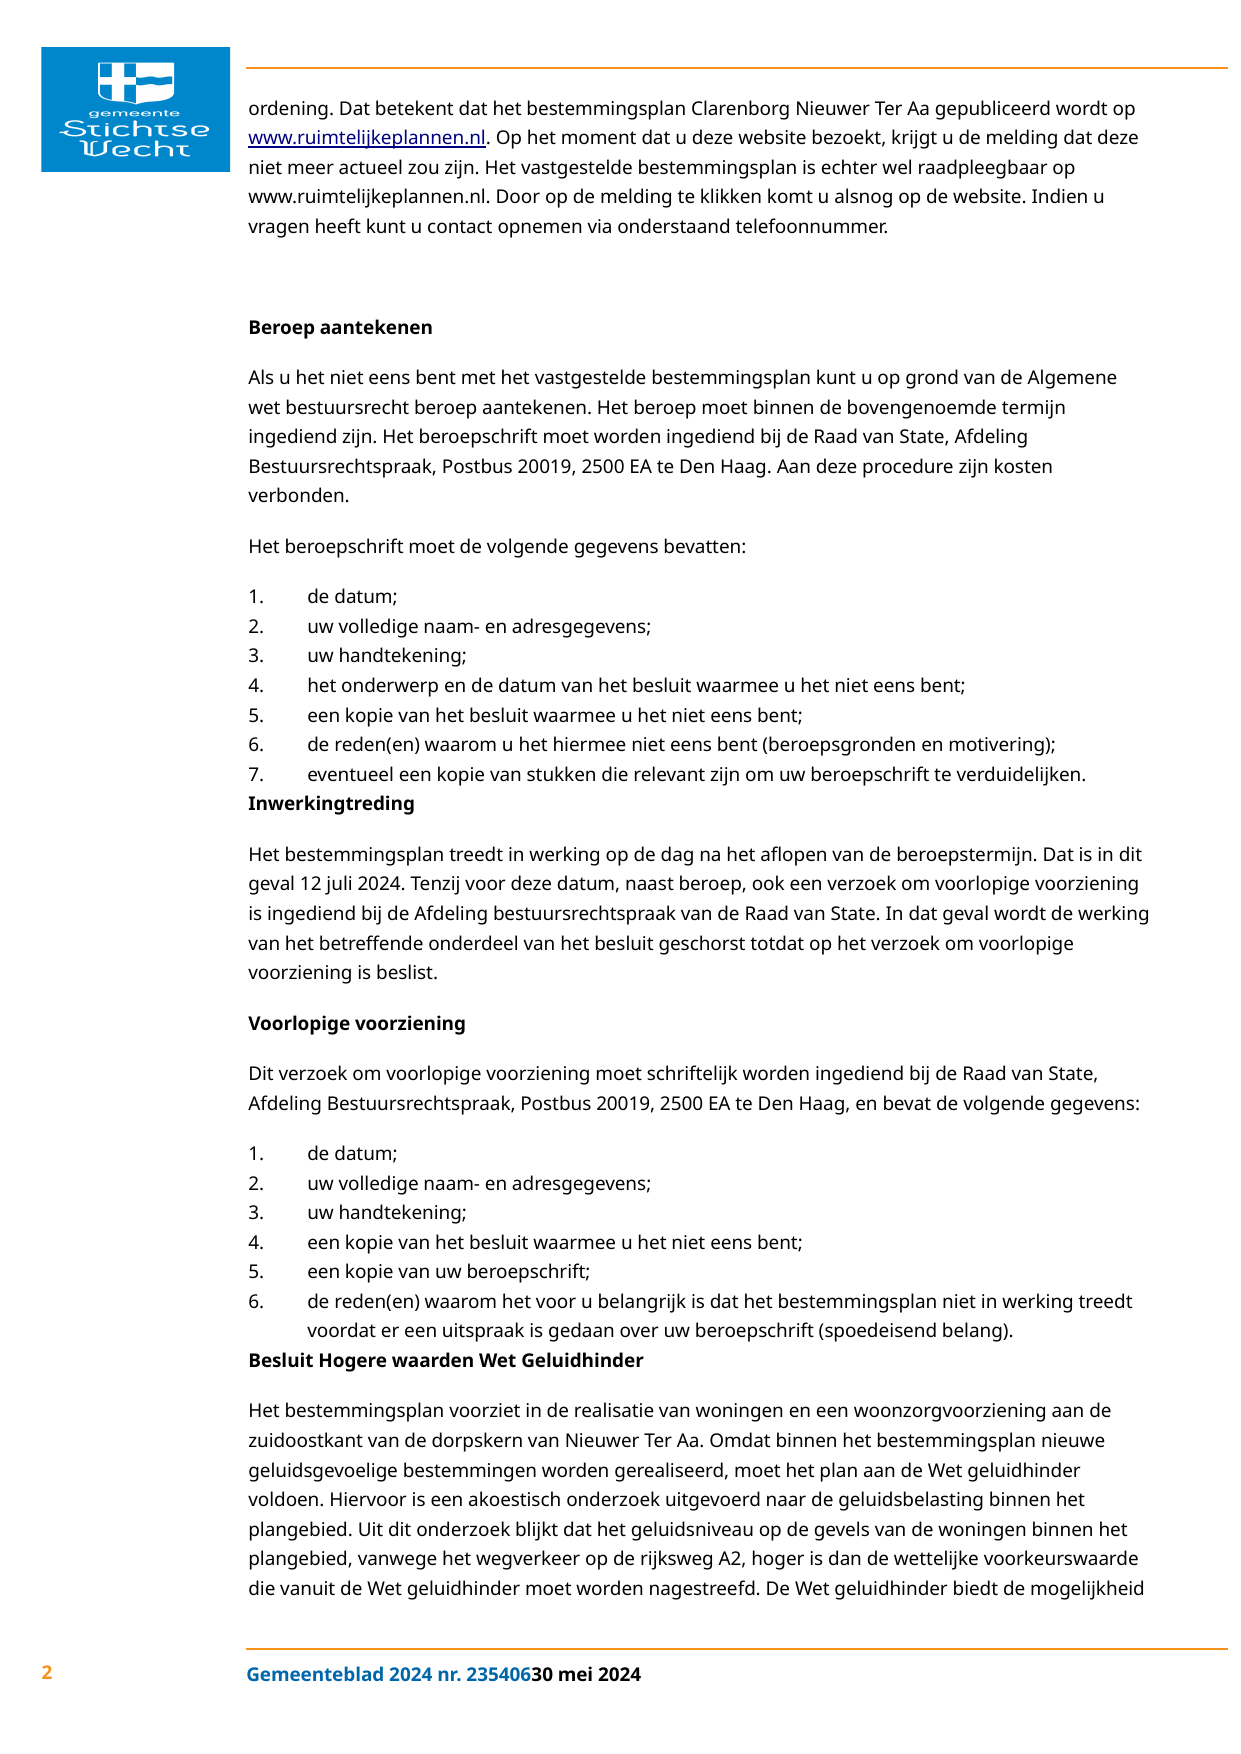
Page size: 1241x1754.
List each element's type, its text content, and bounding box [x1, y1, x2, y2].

text Besluit Hogere waarden Wet Geluidhinder [248, 1347, 1152, 1373]
text Het bestemmingsplan treedt in werking op de dag na het aflopen van de beroepstermijn. Dat is in dit geval 12 juli 2024. Tenzij voor deze datum, naast beroep, ook een verzoek om voorlopige voorziening is ingediend bij de Afdeling bestuursrechtspraak van de Raad van State. In dat geval wordt de werking van het betreffende onderdeel van het besluit geschorst totdat op het verzoek om voorlopige voorziening is beslist. [248, 841, 1152, 985]
text Het bestemmingsplan voorziet in de realisatie van woningen en een woonzorgvoorziening aan de zuidoostkant van de dorpskern van Nieuwer Ter Aa. Omdat binnen het bestemmingsplan nieuwe geluidsgevoelige bestemmingen worden gerealiseerd, moet het plan aan de Wet geluidhinder voldoen. Hiervoor is een akoestisch onderzoek uitgevoerd naar de geluidsbelasting binnen het plangebied. Uit dit onderzoek blijkt dat het geluidsniveau op de gevels van de woningen binnen het plangebied, vanwege het wegverkeer op de rijksweg A2, hoger is dan de wettelijke voorkeurswaarde die vanuit de Wet geluidhinder moet worden nagestreefd. De Wet geluidhinder biedt de mogelijkheid [248, 1398, 1152, 1601]
text ordening. Dat betekent dat het bestemmingsplan Clarenborg Nieuwer Ter Aa gepubliceerd wordt op www.ruimtelijkeplannen.nl. Op het moment dat u deze website bezoekt, krijgt u de melding dat deze niet meer actueel zou zijn. Het vastgestelde bestemmingsplan is echter wel raadpleegbaar op www.ruimtelijkeplannen.nl. Door op de melding te klikken komt u alsnog op de website. Indien u vragen heeft kunt u contact opnemen via onderstaand telefoonnummer. [248, 95, 1152, 239]
list uw volledige naam- en adresgegevens; [248, 613, 1152, 639]
list de datum; [248, 1140, 1152, 1166]
list de datum; [248, 583, 1152, 609]
picture [99, 63, 135, 101]
list een kopie van uw beroepschrift; [248, 1258, 1152, 1284]
list een kopie van het besluit waarmee u het niet eens bent; [248, 1229, 1152, 1255]
text Inwerkingtreding [248, 791, 1152, 816]
list uw volledige naam- en adresgegevens; [248, 1170, 1152, 1196]
list de reden(en) waarom u het hiermee niet eens bent (beroepsgronden en motivering); [248, 731, 1152, 757]
list het onderwerp en de datum van het besluit waarmee u het niet eens bent; [248, 672, 1152, 698]
list eventueel een kopie van stukken die relevant zijn om uw beroepschrift te verduidelijken. [248, 761, 1152, 787]
list uw handtekening; [248, 1199, 1152, 1225]
text Het beroepschrift moet de volgende gegevens bevatten: [248, 533, 1152, 559]
text Dit verzoek om voorlopige voorziening moet schriftelijk worden ingediend bij de Raad van State, Afdeling Bestuursrechtspraak, Postbus 20019, 2500 EA te Den Haag, en bevat de volgende gegevens: [248, 1060, 1152, 1116]
list een kopie van het besluit waarmee u het niet eens bent; [248, 702, 1152, 728]
text Beroep aantekenen [248, 314, 1152, 340]
list uw handtekening; [248, 643, 1152, 668]
list de reden(en) waarom het voor u belangrijk is dat het bestemmingsplan niet in werking treedt voordat er een uitspraak is gedaan over uw beroepschrift (spoedeisend belang). [248, 1288, 1152, 1343]
picture [137, 63, 174, 103]
text Voorlopige voorziening [248, 1010, 1152, 1036]
text Als u het niet eens bent met het vastgestelde bestemmingsplan kunt u op grond van de Algemene wet bestuursrecht beroep aantekenen. Het beroep moet binnen de bovengenoemde termijn ingediend zijn. Het beroepschrift moet worden ingediend bij de Raad van State, Afdeling Bestuursrechtspraak, Postbus 20019, 2500 EA te Den Haag. Aan deze procedure zijn kosten verbonden. [248, 364, 1152, 508]
